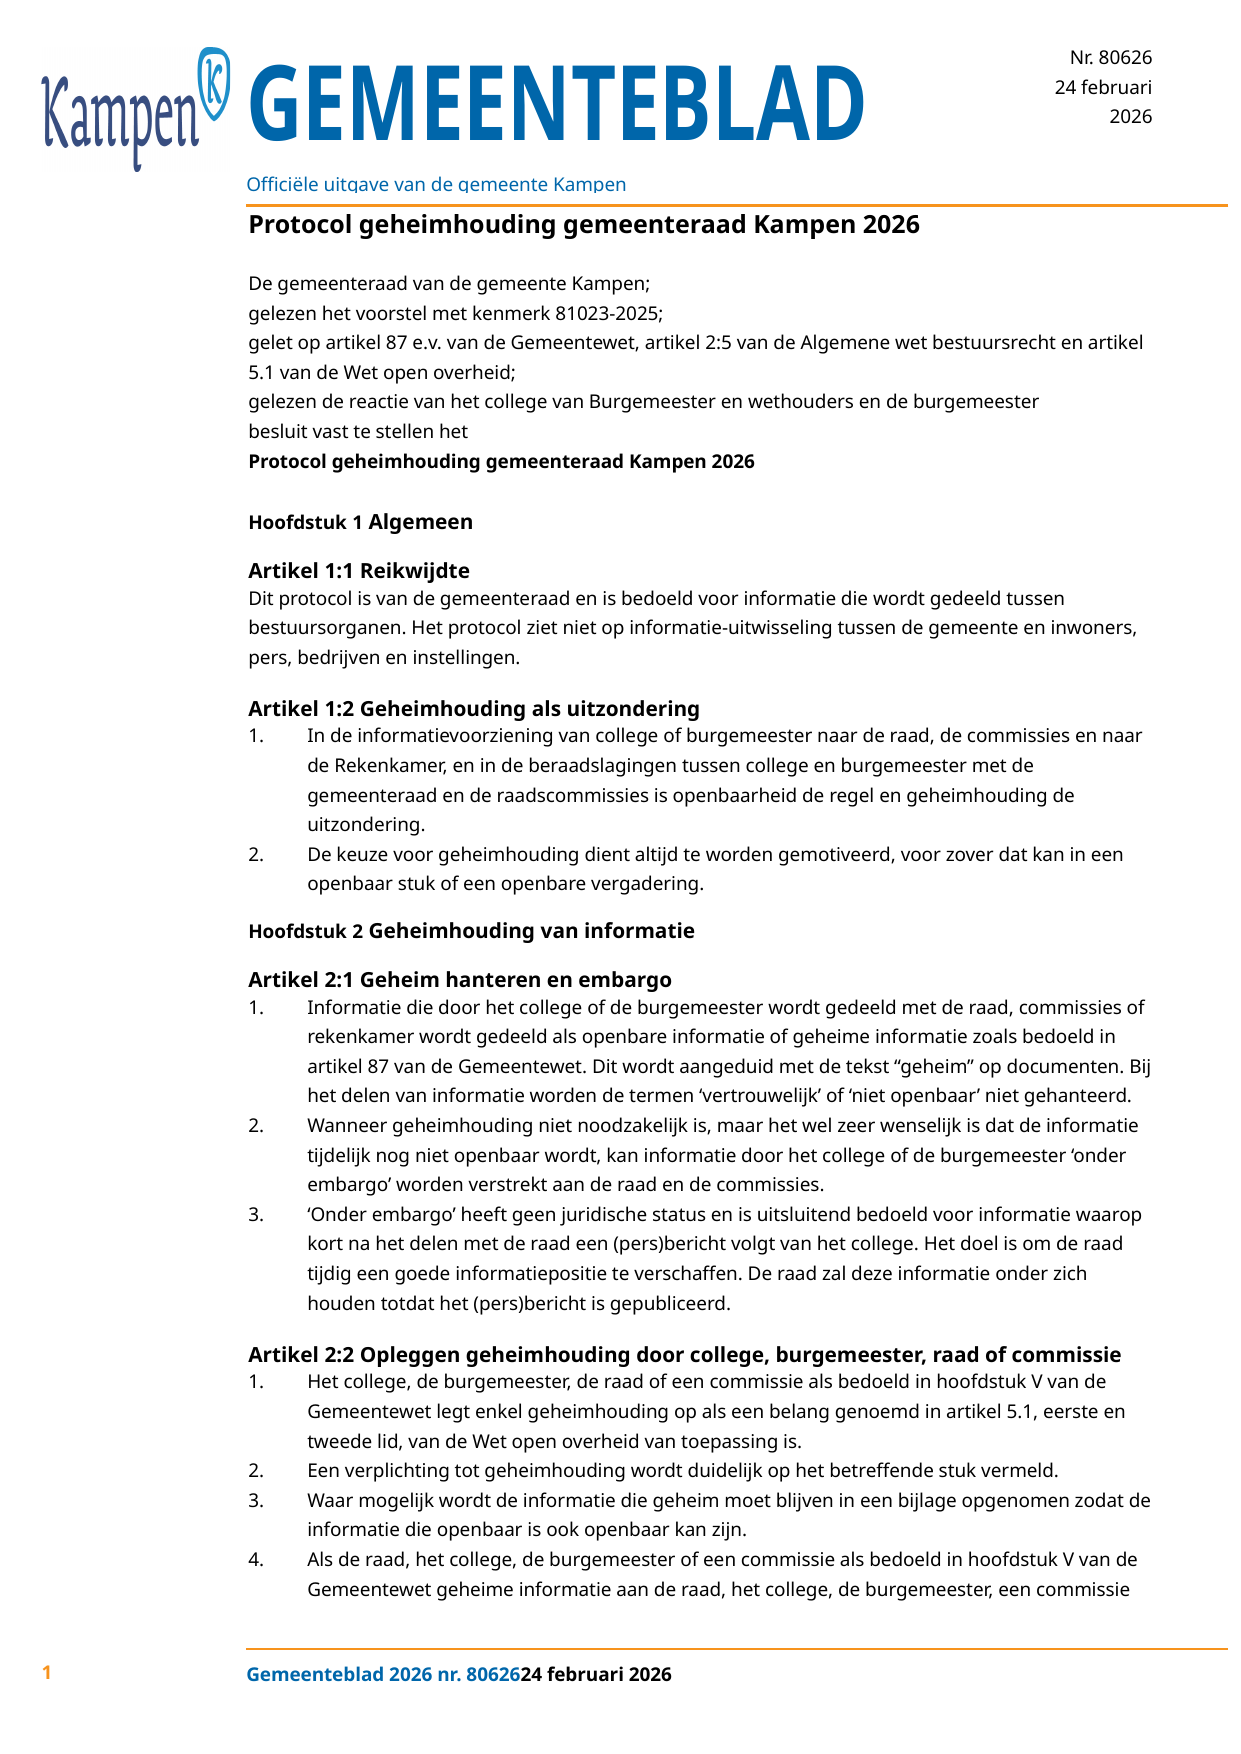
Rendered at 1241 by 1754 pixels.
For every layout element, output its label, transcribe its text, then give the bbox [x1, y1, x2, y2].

list Informatie die door het college of de burgemeester wordt gedeeld met de raad, commissies of rekenkamer wordt gedeeld als openbare informatie of geheime informatie zoals bedoeld in artikel 87 van de Gemeentewet. Dit wordt aangeduid met de tekst “geheim” op documenten. Bij het delen van informatie worden de termen ‘vertrouwelijk’ of ‘niet openbaar’ niet gehanteerd. [248, 994, 1152, 1108]
text Dit protocol is van de gemeenteraad en is bedoeld voor informatie die wordt gedeeld tussen bestuursorganen. Het protocol ziet niet op informatie-uitwisseling tussen de gemeente en inwoners, pers, bedrijven en instellingen. [248, 585, 1152, 669]
text gelezen de reactie van het college van Burgemeester en wethouders en de burgemeester [248, 389, 1152, 414]
text Artikel 1:2 Geheimhouding als uitzondering [248, 694, 1152, 723]
text Artikel 2:2 Opleggen geheimhouding door college, burgemeester, raad of commissie [248, 1340, 1152, 1369]
list Een verplichting tot geheimhouding wordt duidelijk op het betreffende stuk vermeld. [248, 1457, 1152, 1483]
text Protocol geheimhouding gemeenteraad Kampen 2026 [248, 448, 1152, 473]
list Als de raad, het college, de burgemeester of een commissie als bedoeld in hoofdstuk V van de Gemeentewet geheime informatie aan de raad, het college, de burgemeester, een commissie [248, 1546, 1152, 1601]
list Waar mogelijk wordt de informatie die geheim moet blijven in een bijlage opgenomen zodat de informatie die openbaar is ook openbaar kan zijn. [248, 1487, 1152, 1542]
list De keuze voor geheimhouding dient altijd te worden gemotiveerd, voor zover dat kan in een openbaar stuk of een openbare vergadering. [248, 841, 1152, 896]
text Hoofdstuk 1 Algemeen [248, 507, 1152, 535]
list In de informatievoorziening van college of burgemeester naar de raad, de commissies en naar de Rekenkamer, en in de beraadslagingen tussen college en burgemeester met de gemeenteraad en de raadscommissies is openbaarheid de regel en geheimhouding de uitzondering. [248, 723, 1152, 837]
text Protocol geheimhouding gemeenteraad Kampen 2026 [248, 207, 1152, 241]
text Artikel 1:1 Reikwijdte [248, 556, 1152, 585]
list Wanneer geheimhouding niet noodzakelijk is, maar het wel zeer wenselijk is dat de informatie tijdelijk nog niet openbaar wordt, kan informatie door het college of de burgemeester ‘onder embargo’ worden verstrekt aan de raad en de commissies. [248, 1112, 1152, 1197]
list Het college, de burgemeester, de raad of een commissie als bedoeld in hoofdstuk V van de Gemeentewet legt enkel geheimhouding op als een belang genoemd in artikel 5.1, eerste en tweede lid, van de Wet open overheid van toepassing is. [248, 1369, 1152, 1453]
list ‘Onder embargo’ heeft geen juridische status en is uitsluitend bedoeld voor informatie waarop kort na het delen met de raad een (pers)bericht volgt van het college. Het doel is om de raad tijdig een goede informatiepositie te verschaffen. De raad zal deze informatie onder zich houden totdat het (pers)bericht is gepubliceerd. [248, 1201, 1152, 1316]
text gelet op artikel 87 e.v. van de Gemeentewet, artikel 2:5 van de Algemene wet bestuursrecht en artikel 5.1 van de Wet open overheid; [248, 329, 1152, 385]
text besluit vast te stellen het [248, 418, 1152, 444]
picture [41, 47, 231, 172]
text Hoofdstuk 2 Geheimhouding van informatie [248, 916, 1152, 945]
text gelezen het voorstel met kenmerk 81023-2025; [248, 300, 1152, 326]
text De gemeenteraad van de gemeente Kampen; [248, 270, 1152, 296]
text Artikel 2:1 Geheim hanteren en embargo [248, 966, 1152, 994]
